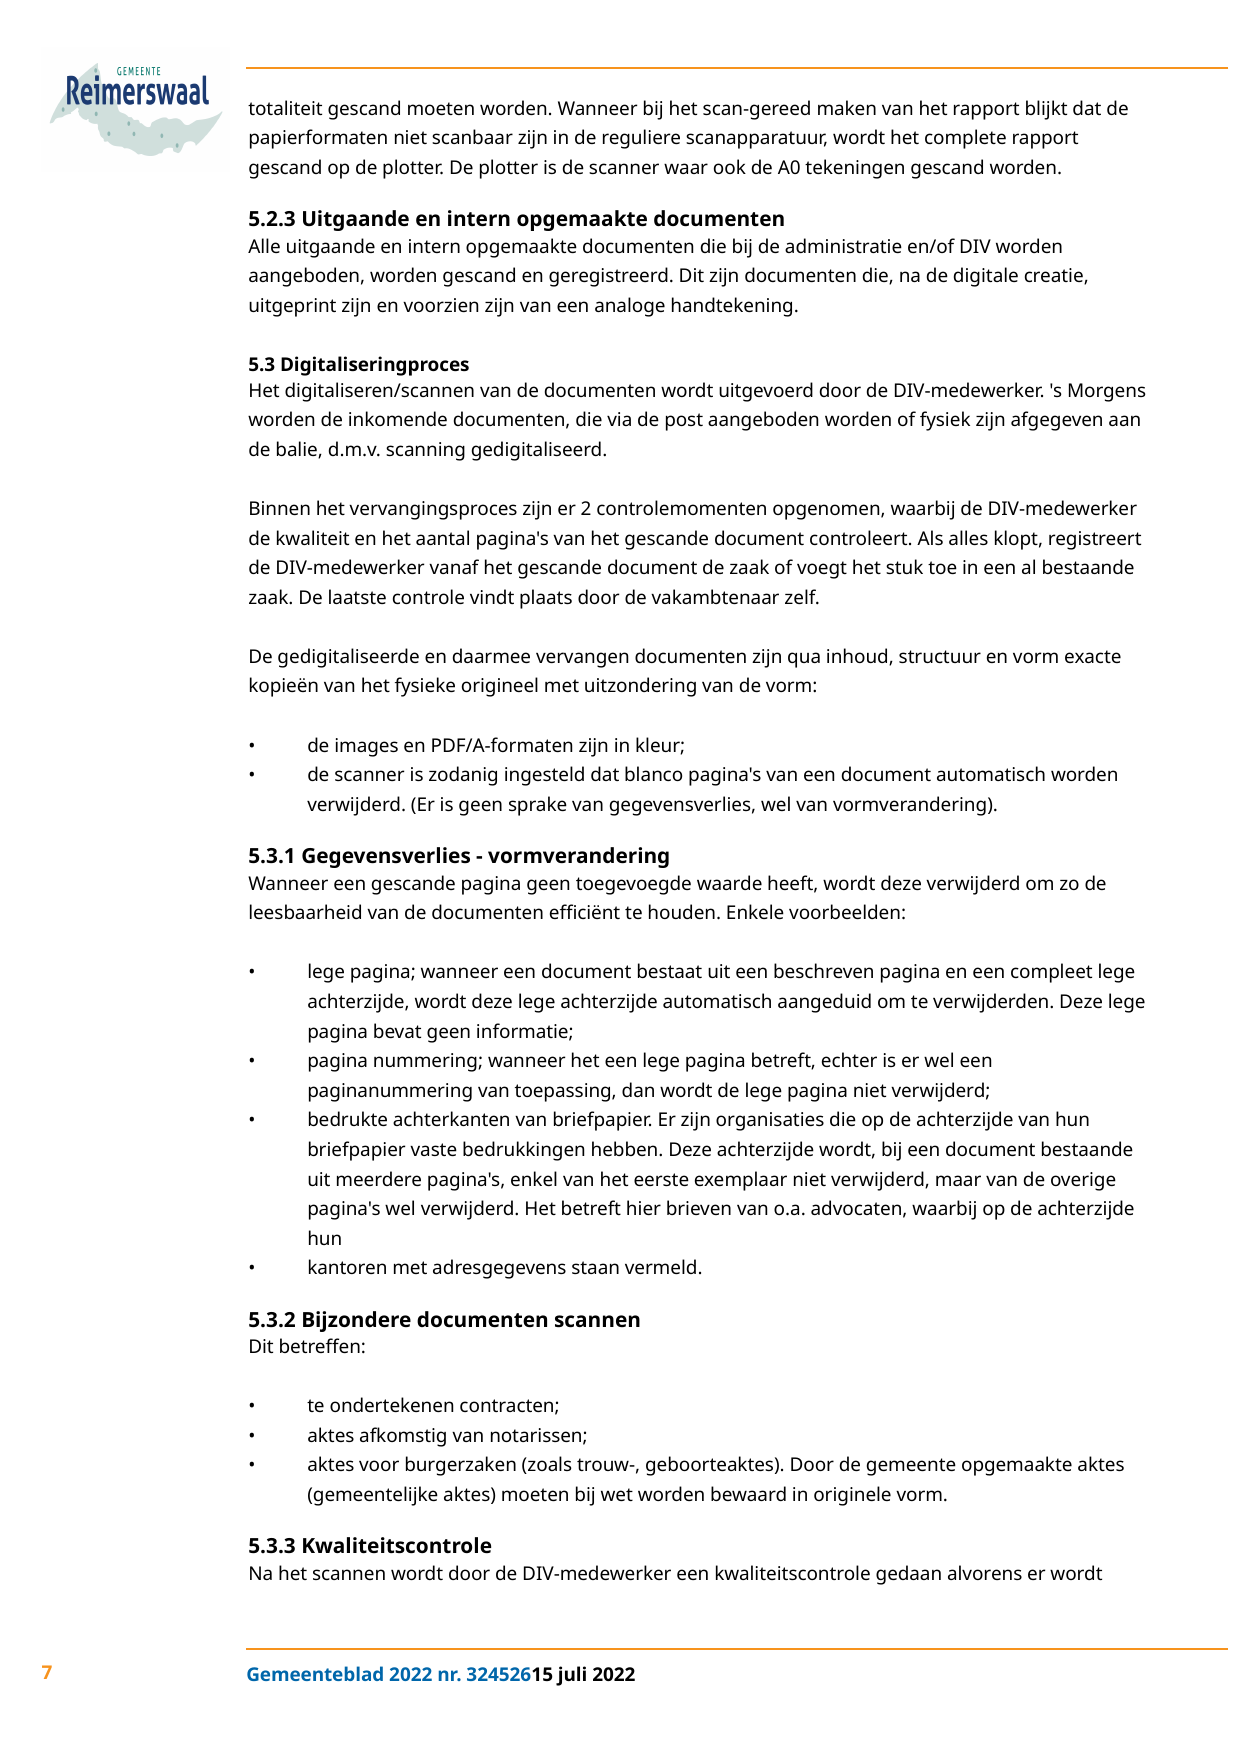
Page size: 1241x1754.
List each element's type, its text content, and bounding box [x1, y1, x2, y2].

list pagina nummering; wanneer het een lege pagina betreft, echter is er wel een paginanummering van toepassing, dan wordt de lege pagina niet verwijderd; [248, 1047, 1152, 1103]
picture [41, 47, 231, 172]
list aktes voor burgerzaken (zoals trouw-, geboorteaktes). Door de gemeente opgemaakte aktes (gemeentelijke aktes) moeten bij wet worden bewaard in originele vorm. [248, 1452, 1152, 1507]
text Dit betreffen: [248, 1333, 1152, 1359]
list de scanner is zodanig ingesteld dat blanco pagina's van een document automatisch worden verwijderd. (Er is geen sprake van gegevensverlies, wel van vormverandering). [248, 761, 1152, 817]
text 5.3 Digitaliseringproces [248, 351, 1152, 377]
text Wanneer een gescande pagina geen toegevoegde waarde heeft, wordt deze verwijderd om zo de leesbaarheid van de documenten efficiënt te houden. Enkele voorbeelden: [248, 870, 1152, 925]
text Het digitaliseren/scannen van de documenten wordt uitgevoerd door de DIV-medewerker. 's Morgens worden de inkomende documenten, die via de post aangeboden worden of fysiek zijn afgegeven aan de balie, d.m.v. scanning gedigitaliseerd. [248, 377, 1152, 462]
list lege pagina; wanneer een document bestaat uit een beschreven pagina en een compleet lege achterzijde, wordt deze lege achterzijde automatisch aangeduid om te verwijderden. Deze lege pagina bevat geen informatie; [248, 959, 1152, 1043]
text Na het scannen wordt door de DIV-medewerker een kwaliteitscontrole gedaan alvorens er wordt [248, 1560, 1152, 1586]
text De gedigitaliseerde en daarmee vervangen documenten zijn qua inhoud, structuur en vorm exacte kopieën van het fysieke origineel met uitzondering van de vorm: [248, 643, 1152, 698]
text 5.3.2 Bijzondere documenten scannen [248, 1305, 1152, 1333]
list te ondertekenen contracten; [248, 1392, 1152, 1418]
list kantoren met adresgegevens staan vermeld. [248, 1254, 1152, 1280]
text 5.3.1 Gegevensverlies - vormverandering [248, 841, 1152, 870]
text 5.3.3 Kwaliteitscontrole [248, 1532, 1152, 1560]
list bedrukte achterkanten van briefpapier. Er zijn organisaties die op de achterzijde van hun briefpapier vaste bedrukkingen hebben. Deze achterzijde wordt, bij een document bestaande uit meerdere pagina's, enkel van het eerste exemplaar niet verwijderd, maar van de overige pagina's wel verwijderd. Het betreft hier brieven van o.a. advocaten, waarbij op de achterzijde hun [248, 1107, 1152, 1251]
list de images en PDF/A-formaten zijn in kleur; [248, 732, 1152, 758]
text totaliteit gescand moeten worden. Wanneer bij het scan-gereed maken van het rapport blijkt dat de papierformaten niet scanbaar zijn in de reguliere scanapparatuur, wordt het complete rapport gescand op de plotter. De plotter is de scanner waar ook de A0 tekeningen gescand worden. [248, 95, 1152, 180]
text Binnen het vervangingsproces zijn er 2 controlemomenten opgenomen, waarbij de DIV-medewerker de kwaliteit en het aantal pagina's van het gescande document controleert. Als alles klopt, registreert de DIV-medewerker vanaf het gescande document de zaak of voegt het stuk toe in een al bestaande zaak. De laatste controle vindt plaats door de vakambtenaar zelf. [248, 495, 1152, 610]
list aktes afkomstig van notarissen; [248, 1422, 1152, 1448]
text 5.2.3 Uitgaande en intern opgemaakte documenten [248, 204, 1152, 233]
text Alle uitgaande en intern opgemaakte documenten die bij de administratie en/of DIV worden aangeboden, worden gescand en geregistreerd. Dit zijn documenten die, na de digitale creatie, uitgeprint zijn en voorzien zijn van een analoge handtekening. [248, 233, 1152, 318]
